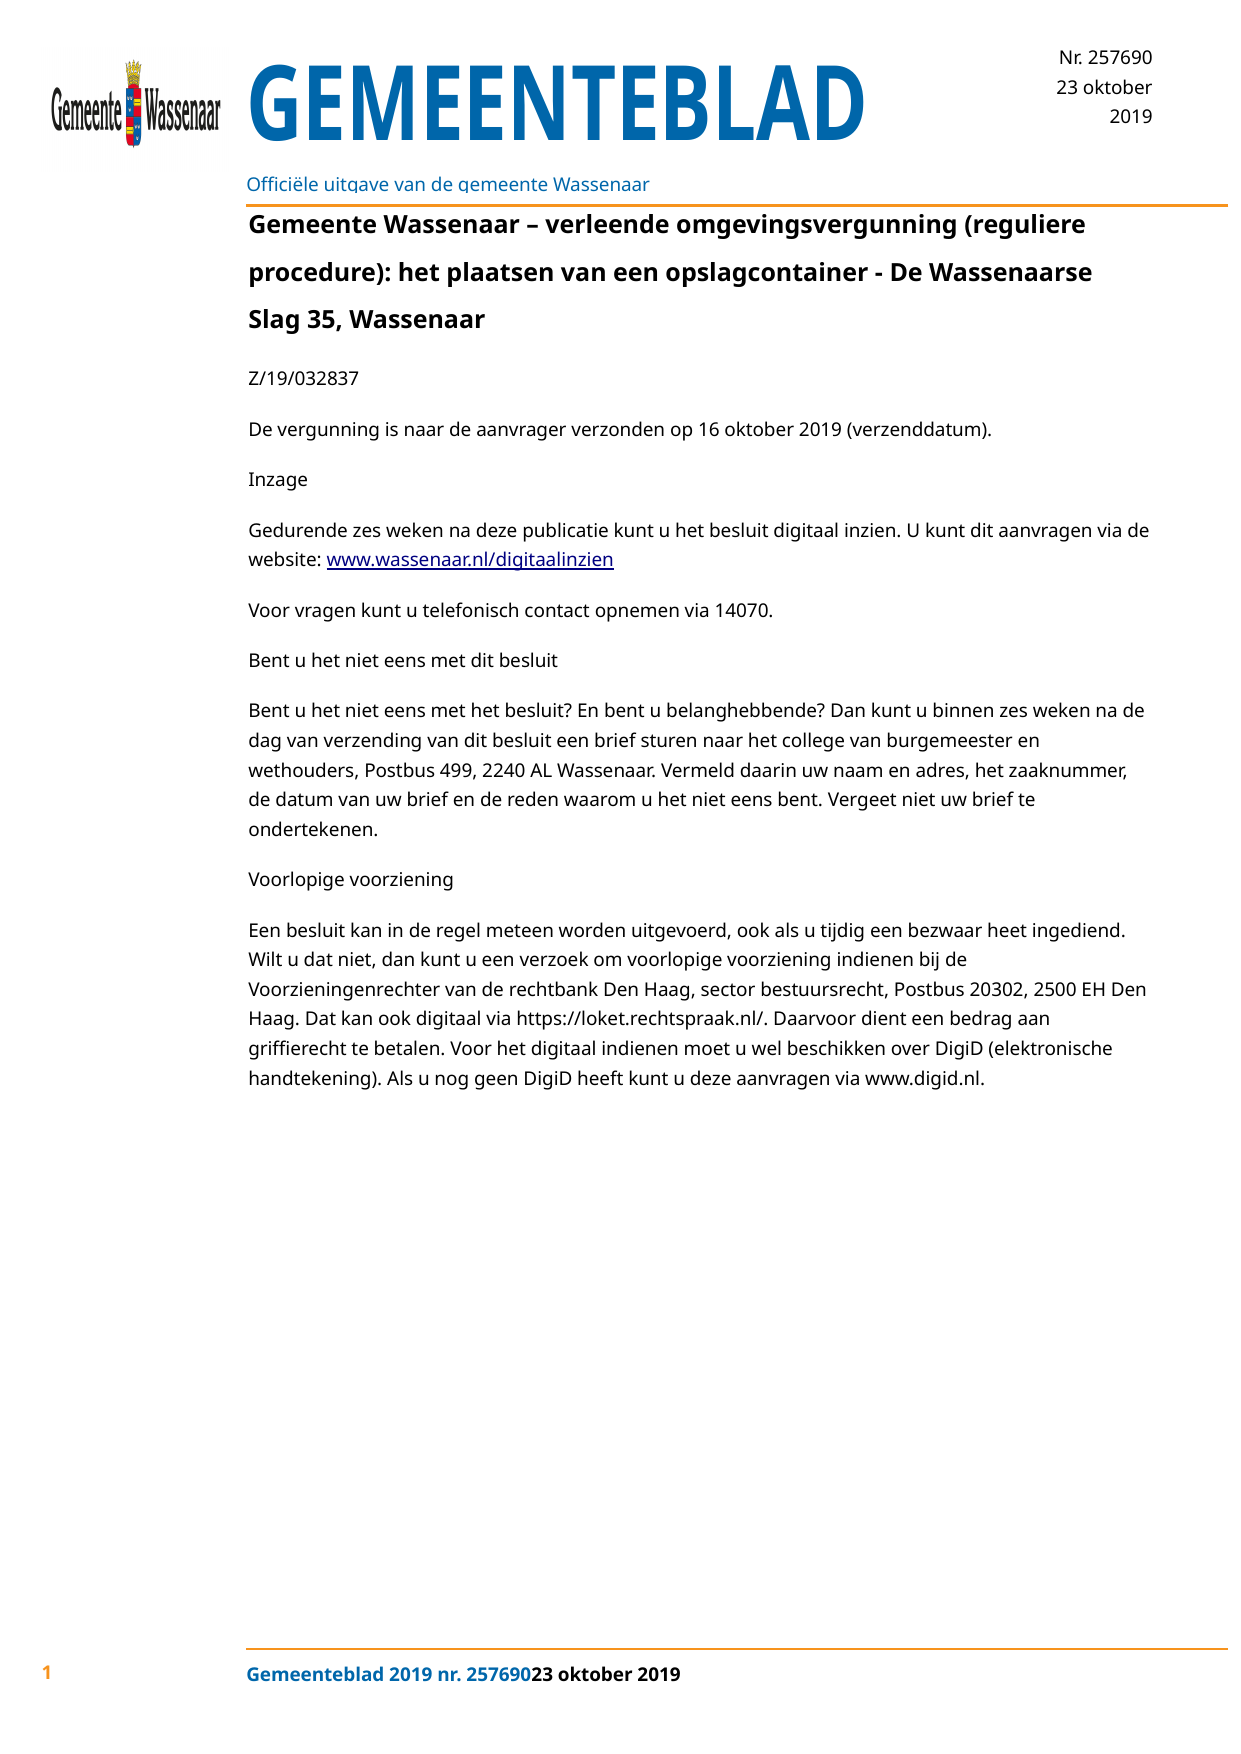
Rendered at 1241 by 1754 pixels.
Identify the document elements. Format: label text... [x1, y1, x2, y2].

text Bent u het niet eens met het besluit? En bent u belanghebbende? Dan kunt u binnen zes weken na de dag van verzending van dit besluit een brief sturen naar het college van burgemeester en wethouders, Postbus 499, 2240 AL Wassenaar. Vermeld daarin uw naam en adres, het zaaknummer, de datum van uw brief en de reden waarom u het niet eens bent. Vergeet niet uw brief te ondertekenen. [248, 698, 1152, 842]
text Voorlopige voorziening [248, 866, 1152, 892]
text Voor vragen kunt u telefonisch contact opnemen via 14070. [248, 597, 1152, 622]
text Bent u het niet eens met dit besluit [248, 647, 1152, 673]
text Inzage [248, 466, 1152, 492]
text Een besluit kan in de regel meteen worden uitgevoerd, ook als u tijdig een bezwaar heet ingediend. Wilt u dat niet, dan kunt u een verzoek om voorlopige voorziening indienen bij de Voorzieningenrechter van de rechtbank Den Haag, sector bestuursrecht, Postbus 20302, 2500 EH Den Haag. Dat kan ook digitaal via https://loket.rechtspraak.nl/. Daarvoor dient een bedrag aan griffierecht te betalen. Voor het digitaal indienen moet u wel beschikken over DigiD (elektronische handtekening). Als u nog geen DigiD heeft kunt u deze aanvragen via www.digid.nl. [248, 917, 1152, 1090]
text De vergunning is naar de aanvrager verzonden op 16 oktober 2019 (verzenddatum). [248, 416, 1152, 442]
text Z/19/032837 [248, 366, 1152, 391]
text Gedurende zes weken na deze publicatie kunt u het besluit digitaal inzien. U kunt dit aanvragen via de website: www.wassenaar.nl/digitaalinzien [248, 517, 1152, 572]
picture [41, 47, 231, 172]
text Gemeente Wassenaar – verleende omgevingsvergunning (reguliere procedure): het plaatsen van een opslagcontainer - De Wassenaarse Slag 35, Wassenaar [248, 207, 1152, 336]
